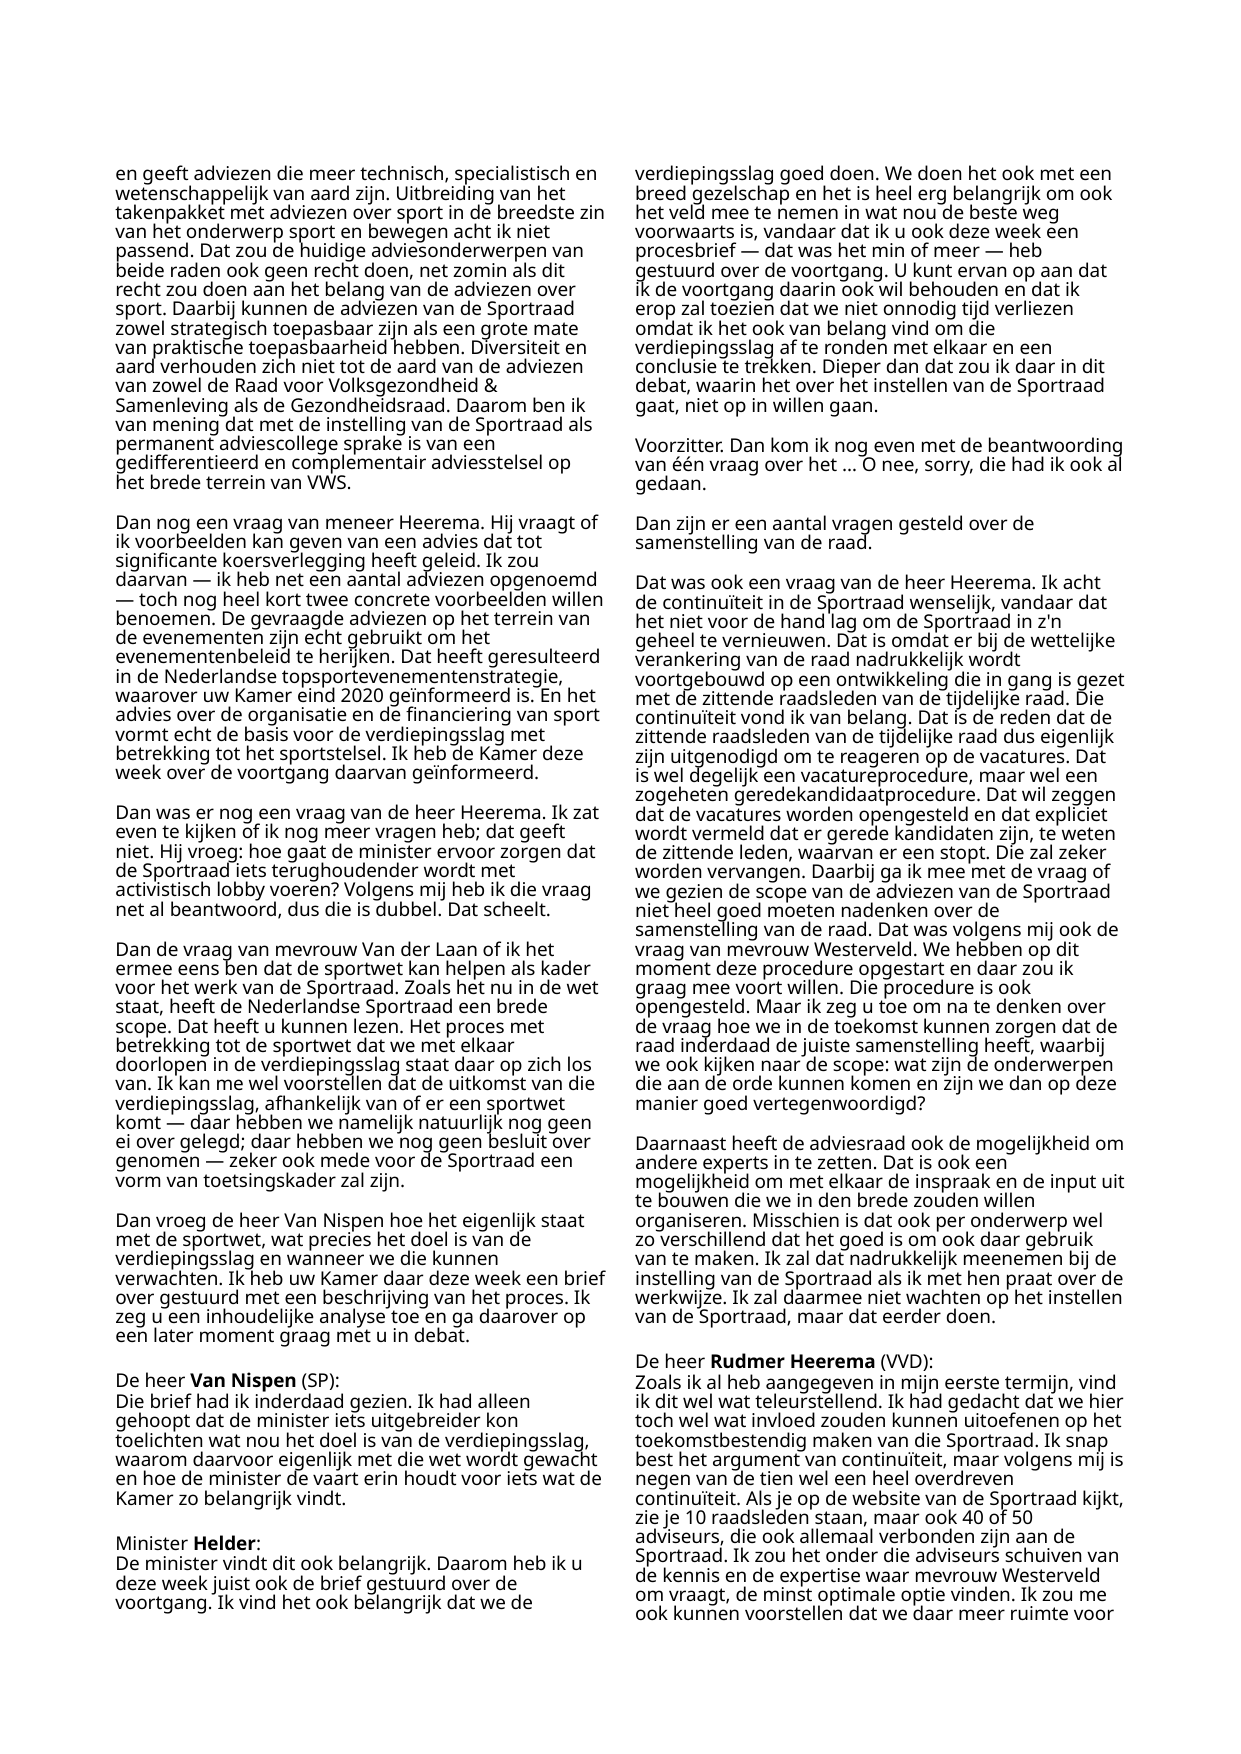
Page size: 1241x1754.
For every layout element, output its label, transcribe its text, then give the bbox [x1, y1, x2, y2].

text verdiepingsslag goed doen. We doen het ook met een breed gezelschap en het is heel erg belangrijk om ook het veld mee te nemen in wat nou de beste weg voorwaarts is, vandaar dat ik u ook deze week een procesbrief — dat was het min of meer — heb gestuurd over de voortgang. U kunt ervan op aan dat ik de voortgang daarin ook wil behouden en dat ik erop zal toezien dat we niet onnodig tijd verliezen omdat ik het ook van belang vind om die verdiepingsslag af te ronden met elkaar en een conclusie te trekken. Dieper dan dat zou ik daar in dit debat, waarin het over het instellen van de Sportraad gaat, niet op in willen gaan. [635, 165, 1125, 416]
text Daarnaast heeft de adviesraad ook de mogelijkheid om andere experts in te zetten. Dat is ook een mogelijkheid om met elkaar de inspraak en de input uit te bouwen die we in den brede zouden willen organiseren. Misschien is dat ook per onderwerp wel zo verschillend dat het goed is om ook daar gebruik van te maken. Ik zal dat nadrukkelijk meenemen bij de instelling van de Sportraad als ik met hen praat over de werkwijze. Ik zal daarmee niet wachten op het instellen van de Sportraad, maar dat eerder doen. [635, 1135, 1125, 1327]
text De heer Van Nispen (SP): [115, 1367, 605, 1393]
text Zoals ik al heb aangegeven in mijn eerste termijn, vind ik dit wel wat teleurstellend. Ik had gedacht dat we hier toch wel wat invloed zouden kunnen uitoefenen op het toekomstbestendig maken van die Sportraad. Ik snap best het argument van continuïteit, maar volgens mij is negen van de tien wel een heel overdreven continuïteit. Als je op de website van de Sportraad kijkt, zie je 10 raadsleden staan, maar ook 40 of 50 adviseurs, die ook allemaal verbonden zijn aan de Sportraad. Ik zou het onder die adviseurs schuiven van de kennis en de expertise waar mevrouw Westerveld om vraagt, de minst optimale optie vinden. Ik zou me ook kunnen voorstellen dat we daar meer ruimte voor [635, 1374, 1125, 1624]
text De heer Rudmer Heerema (VVD): [635, 1348, 1125, 1374]
text Dan vroeg de heer Van Nispen hoe het eigenlijk staat met de sportwet, wat precies het doel is van de verdiepingsslag en wanneer we die kunnen verwachten. Ik heb uw Kamer daar deze week een brief over gestuurd met een beschrijving van het proces. Ik zeg u een inhoudelijke analyse toe en ga daarover op een later moment graag met u in debat. [115, 1212, 605, 1347]
text Die brief had ik inderdaad gezien. Ik had alleen gehoopt dat de minister iets uitgebreider kon toelichten wat nou het doel is van de verdiepingsslag, waarom daarvoor eigenlijk met die wet wordt gewacht en hoe de minister de vaart erin houdt voor iets wat de Kamer zo belangrijk vindt. [115, 1393, 605, 1509]
text Dat was ook een vraag van de heer Heerema. Ik acht de continuïteit in de Sportraad wenselijk, vandaar dat het niet voor de hand lag om de Sportraad in z'n geheel te vernieuwen. Dat is omdat er bij de wettelijke verankering van de raad nadrukkelijk wordt voortgebouwd op een ontwikkeling die in gang is gezet met de zittende raadsleden van de tijdelijke raad. Die continuïteit vond ik van belang. Dat is de reden dat de zittende raadsleden van de tijdelijke raad dus eigenlijk zijn uitgenodigd om te reageren op de vacatures. Dat is wel degelijk een vacatureprocedure, maar wel een zogeheten geredekandidaatprocedure. Dat wil zeggen dat de vacatures worden opengesteld en dat expliciet wordt vermeld dat er gerede kandidaten zijn, te weten de zittende leden, waarvan er een stopt. Die zal zeker worden vervangen. Daarbij ga ik mee met de vraag of we gezien de scope van de adviezen van de Sportraad niet heel goed moeten nadenken over de samenstelling van de raad. Dat was volgens mij ook de vraag van mevrouw Westerveld. We hebben op dit moment deze procedure opgestart en daar zou ik graag mee voort willen. Die procedure is ook opengesteld. Maar ik zeg u toe om na te denken over de vraag hoe we in de toekomst kunnen zorgen dat de raad inderdaad de juiste samenstelling heeft, waarbij we ook kijken naar de scope: wat zijn de onderwerpen die aan de orde kunnen komen en zijn we dan op deze manier goed vertegenwoordigd? [635, 574, 1125, 1114]
text Minister Helder: [115, 1530, 605, 1555]
text en geeft adviezen die meer technisch, specialistisch en wetenschappelijk van aard zijn. Uitbreiding van het takenpakket met adviezen over sport in de breedste zin van het onderwerp sport en bewegen acht ik niet passend. Dat zou de huidige adviesonderwerpen van beide raden ook geen recht doen, net zomin als dit recht zou doen aan het belang van de adviezen over sport. Daarbij kunnen de adviezen van de Sportraad zowel strategisch toepasbaar zijn als een grote mate van praktische toepasbaarheid hebben. Diversiteit en aard verhouden zich niet tot de aard van de adviezen van zowel de Raad voor Volksgezondheid & Samenleving als de Gezondheidsraad. Daarom ben ik van mening dat met de instelling van de Sportraad als permanent adviescollege sprake is van een gedifferentieerd en complementair adviesstelsel op het brede terrein van VWS. [115, 165, 605, 493]
text Dan nog een vraag van meneer Heerema. Hij vraagt of ik voorbeelden kan geven van een advies dat tot significante koersverlegging heeft geleid. Ik zou daarvan — ik heb net een aantal adviezen opgenoemd — toch nog heel kort twee concrete voorbeelden willen benoemen. De gevraagde adviezen op het terrein van de evenementen zijn echt gebruikt om het evenementenbeleid te herijken. Dat heeft geresulteerd in de Nederlandse topsportevenementenstrategie, waarover uw Kamer eind 2020 geïnformeerd is. En het advies over de organisatie en de financiering van sport vormt echt de basis voor de verdiepingsslag met betrekking tot het sportstelsel. Ik heb de Kamer deze week over de voortgang daarvan geïnformeerd. [115, 514, 605, 783]
text Dan de vraag van mevrouw Van der Laan of ik het ermee eens ben dat de sportwet kan helpen als kader voor het werk van de Sportraad. Zoals het nu in de wet staat, heeft de Nederlandse Sportraad een brede scope. Dat heeft u kunnen lezen. Het proces met betrekking tot de sportwet dat we met elkaar doorlopen in de verdiepingsslag staat daar op zich los van. Ik kan me wel voorstellen dat de uitkomst van die verdiepingsslag, afhankelijk van of er een sportwet komt — daar hebben we namelijk natuurlijk nog geen ei over gelegd; daar hebben we nog geen besluit over genomen — zeker ook mede voor de Sportraad een vorm van toetsingskader zal zijn. [115, 941, 605, 1191]
text De minister vindt dit ook belangrijk. Daarom heb ik u deze week juist ook de brief gestuurd over de voortgang. Ik vind het ook belangrijk dat we de [115, 1555, 605, 1613]
text Dan zijn er een aantal vragen gesteld over de samenstelling van de raad. [635, 515, 1125, 554]
text Dan was er nog een vraag van de heer Heerema. Ik zat even te kijken of ik nog meer vragen heb; dat geeft niet. Hij vroeg: hoe gaat de minister ervoor zorgen dat de Sportraad iets terughoudender wordt met activistisch lobby voeren? Volgens mij heb ik die vraag net al beantwoord, dus die is dubbel. Dat scheelt. [115, 804, 605, 920]
text Voorzitter. Dan kom ik nog even met de beantwoording van één vraag over het … O nee, sorry, die had ik ook al gedaan. [635, 437, 1125, 494]
